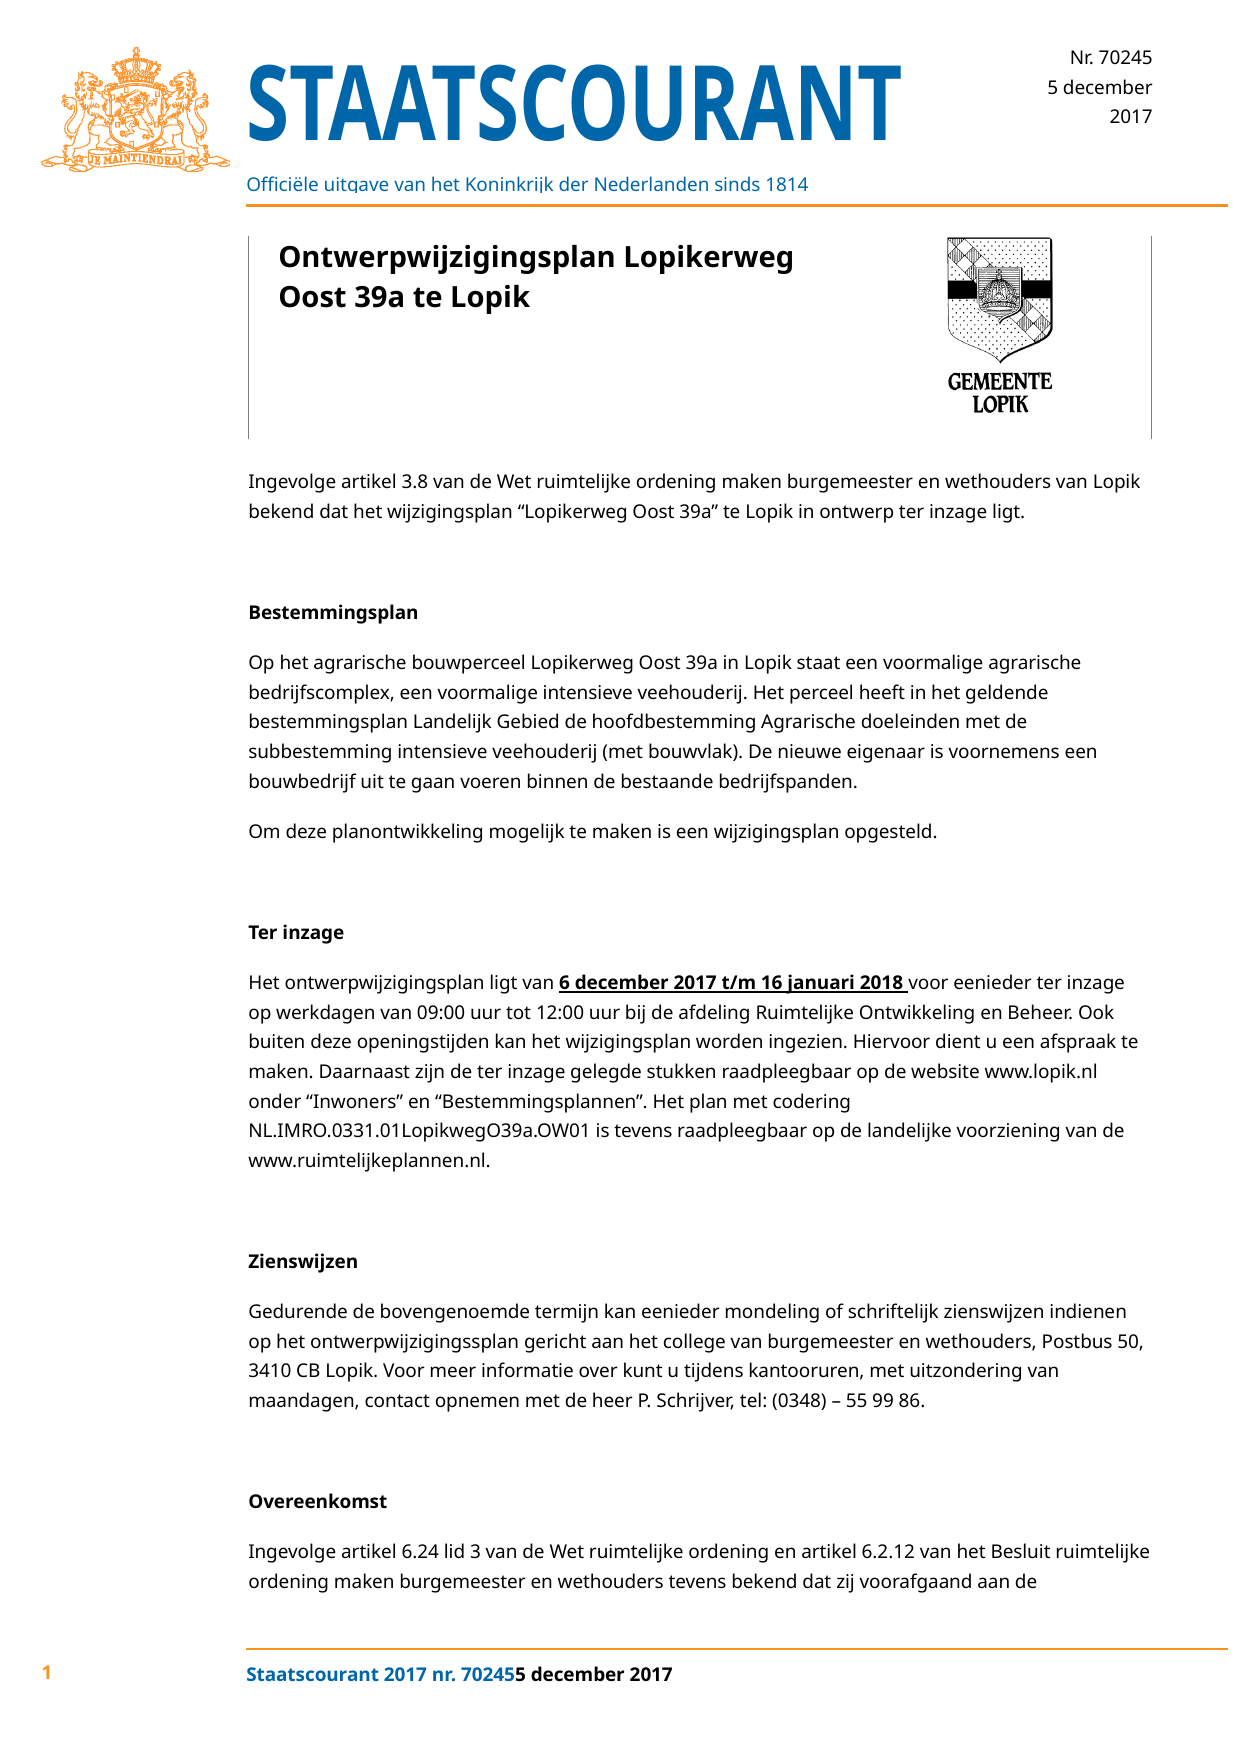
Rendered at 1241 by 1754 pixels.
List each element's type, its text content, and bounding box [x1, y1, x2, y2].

table_header Ontwerpwijzigingsplan Lopikerweg Oost 39a te Lopik [249, 236, 850, 439]
text Op het agrarische bouwperceel Lopikerweg Oost 39a in Lopik staat een voormalige agrarische bedrijfscomplex, een voormalige intensieve veehouderij. Het perceel heeft in het geldende bestemmingsplan Landelijk Gebied de hoofdbestemming Agrarische doeleinden met de subbestemming intensieve veehouderij (met bouwvlak). De nieuwe eigenaar is voornemens een bouwbedrijf uit te gaan voeren binnen de bestaande bedrijfspanden. [248, 649, 1152, 793]
text Ter inzage [248, 919, 1152, 945]
text Om deze planontwikkeling mogelijk te maken is een wijzigingsplan opgesteld. [248, 818, 1152, 844]
table_header [1055, 236, 1151, 413]
table_header [850, 414, 1151, 439]
text Gedurende de bovengenoemde termijn kan eenieder mondeling of schriftelijk zienswijzen indienen op het ontwerpwijzigingssplan gericht aan het college van burgemeester en wethouders, Postbus 50, 3410 CB Lopik. Voor meer informatie over kunt u tijdens kantooruren, met uitzondering van maandagen, contact opnemen met de heer P. Schrijver, tel: (0348) – 55 99 86. [248, 1298, 1152, 1413]
text Zienswijzen [248, 1248, 1152, 1273]
text Het ontwerpwijzigingsplan ligt van 6 december 2017 t/m 16 januari 2018 voor eenieder ter inzage op werkdagen van 09:00 uur tot 12:00 uur bij de afdeling Ruimtelijke Ontwikkeling en Beheer. Ook buiten deze openingstijden kan het wijzigingsplan worden ingezien. Hiervoor dient u een afspraak te maken. Daarnaast zijn de ter inzage gelegde stukken raadpleegbaar op de website www.lopik.nl onder “Inwoners” en “Bestemmingsplannen”. Het plan met codering NL.IMRO.0331.01LopikwegO39a.OW01 is tevens raadpleegbaar op de landelijke voorziening van de www.ruimtelijkeplannen.nl. [248, 969, 1152, 1173]
picture [946, 236, 1055, 414]
picture [41, 47, 231, 172]
text Ingevolge artikel 3.8 van de Wet ruimtelijke ordening maken burgemeester en wethouders van Lopik bekend dat het wijzigingsplan “Lopikerweg Oost 39a” te Lopik in ontwerp ter inzage ligt. [248, 469, 1152, 524]
text Ingevolge artikel 6.24 lid 3 van de Wet ruimtelijke ordening en artikel 6.2.12 van het Besluit ruimtelijke ordening maken burgemeester en wethouders tevens bekend dat zij voorafgaand aan de [248, 1538, 1152, 1593]
table_header [850, 236, 946, 413]
text Overeenkomst [248, 1488, 1152, 1513]
text Bestemmingsplan [248, 599, 1152, 625]
